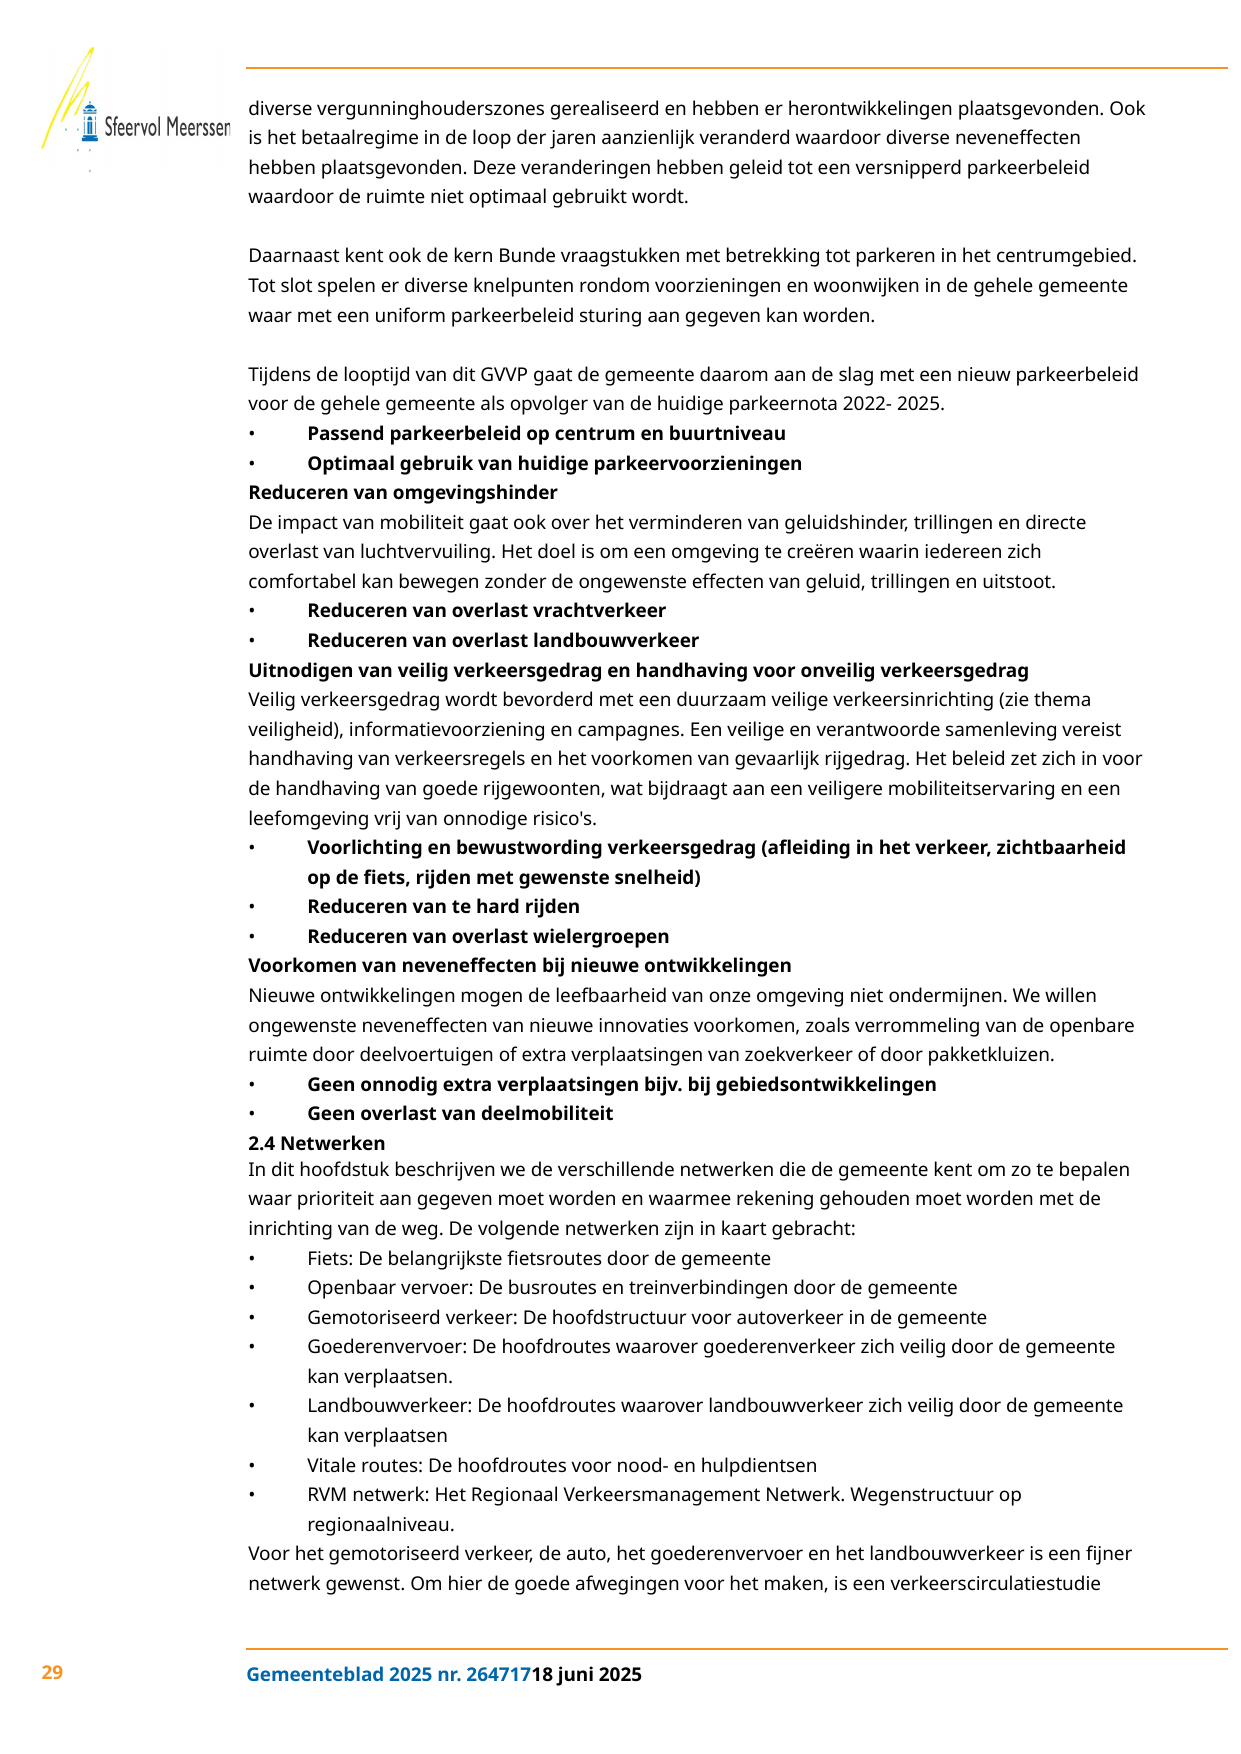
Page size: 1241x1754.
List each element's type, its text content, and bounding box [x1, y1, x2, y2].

text Daarnaast kent ook de kern Bunde vraagstukken met betrekking tot parkeren in het centrumgebied. Tot slot spelen er diverse knelpunten rondom voorzieningen en woonwijken in de gehele gemeente waar met een uniform parkeerbeleid sturing aan gegeven kan worden. [248, 243, 1152, 328]
text Voorkomen van neveneffecten bij nieuwe ontwikkelingen [248, 953, 1152, 978]
list RVM netwerk: Het Regionaal Verkeersmanagement Netwerk. Wegenstructuur op regionaalniveau. [248, 1481, 1152, 1537]
text diverse vergunninghouderszones gerealiseerd en hebben er herontwikkelingen plaatsgevonden. Ook is het betaalregime in de loop der jaren aanzienlijk veranderd waardoor diverse neveneffecten hebben plaatsgevonden. Deze veranderingen hebben geleid tot een versnipperd parkeerbeleid waardoor de ruimte niet optimaal gebruikt wordt. [248, 95, 1152, 209]
text Uitnodigen van veilig verkeersgedrag en handhaving voor onveilig verkeersgedrag [248, 657, 1152, 683]
list Passend parkeerbeleid op centrum en buurtniveau [248, 420, 1152, 446]
list Fiets: De belangrijkste fietsroutes door de gemeente [248, 1245, 1152, 1270]
text De impact van mobiliteit gaat ook over het verminderen van geluidshinder, trillingen en directe overlast van luchtvervuiling. Het doel is om een omgeving te creëren waarin iedereen zich comfortabel kan bewegen zonder de ongewenste effecten van geluid, trillingen en uitstoot. [248, 509, 1152, 594]
list Gemotoriseerd verkeer: De hoofdstructuur voor autoverkeer in de gemeente [248, 1304, 1152, 1329]
text Reduceren van omgevingshinder [248, 479, 1152, 505]
list Reduceren van overlast wielergroepen [248, 923, 1152, 949]
text In dit hoofdstuk beschrijven we de verschillende netwerken die de gemeente kent om zo te bepalen waar prioriteit aan gegeven moet worden en waarmee rekening gehouden moet worden met de inrichting van de weg. De volgende netwerken zijn in kaart gebracht: [248, 1156, 1152, 1241]
list Optimaal gebruik van huidige parkeervoorzieningen [248, 450, 1152, 476]
list Geen overlast van deelmobiliteit [248, 1101, 1152, 1126]
text Nieuwe ontwikkelingen mogen de leefbaarheid van onze omgeving niet ondermijnen. We willen ongewenste neveneffecten van nieuwe innovaties voorkomen, zoals verrommeling van de openbare ruimte door deelvoertuigen of extra verplaatsingen van zoekverkeer of door pakketkluizen. [248, 982, 1152, 1067]
list Geen onnodig extra verplaatsingen bijv. bij gebiedsontwikkelingen [248, 1071, 1152, 1097]
list Reduceren van overlast vrachtverkeer [248, 598, 1152, 623]
list Reduceren van overlast landbouwverkeer [248, 627, 1152, 653]
list Vitale routes: De hoofdroutes voor nood- en hulpdientsen [248, 1452, 1152, 1477]
picture [41, 47, 231, 172]
list Goederenvervoer: De hoofdroutes waarover goederenverkeer zich veilig door de gemeente kan verplaatsen. [248, 1333, 1152, 1389]
text 2.4 Netwerken [248, 1130, 1152, 1156]
text Tijdens de looptijd van dit GVVP gaat de gemeente daarom aan de slag met een nieuw parkeerbeleid voor de gehele gemeente als opvolger van de huidige parkeernota 2022- 2025. [248, 361, 1152, 416]
text Veilig verkeersgedrag wordt bevorderd met een duurzaam veilige verkeersinrichting (zie thema veiligheid), informatievoorziening en campagnes. Een veilige en verantwoorde samenleving vereist handhaving van verkeersregels en het voorkomen van gevaarlijk rijgedrag. Het beleid zet zich in voor de handhaving van goede rijgewoonten, wat bijdraagt aan een veiligere mobiliteitservaring en een leefomgeving vrij van onnodige risico's. [248, 686, 1152, 831]
text Voor het gemotoriseerd verkeer, de auto, het goederenvervoer en het landbouwverkeer is een fijner netwerk gewenst. Om hier de goede afwegingen voor het maken, is een verkeerscirculatiestudie [248, 1541, 1152, 1596]
list Reduceren van te hard rijden [248, 893, 1152, 919]
list Openbaar vervoer: De busroutes en treinverbindingen door de gemeente [248, 1274, 1152, 1300]
list Landbouwverkeer: De hoofdroutes waarover landbouwverkeer zich veilig door de gemeente kan verplaatsen [248, 1393, 1152, 1448]
list Voorlichting en bewustwording verkeersgedrag (afleiding in het verkeer, zichtbaarheid op de fiets, rijden met gewenste snelheid) [248, 834, 1152, 890]
